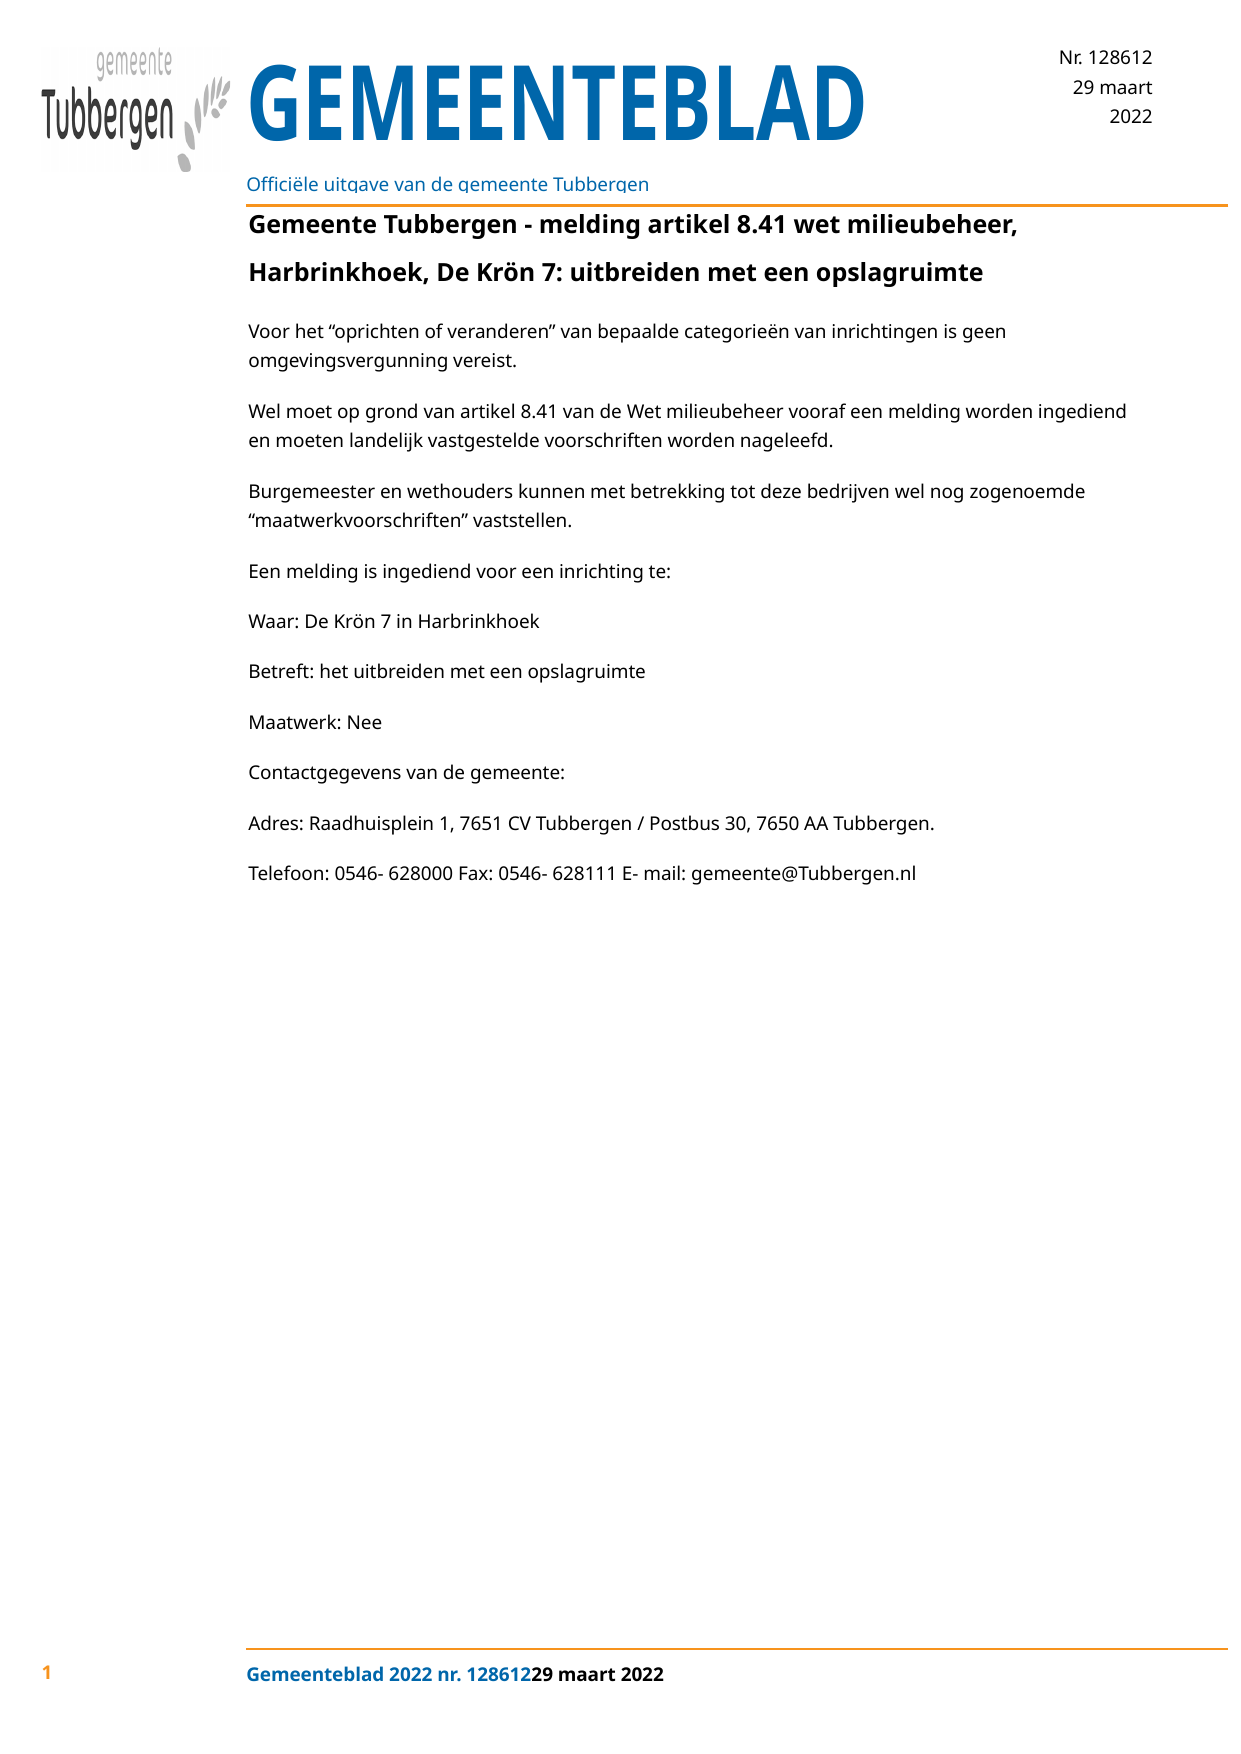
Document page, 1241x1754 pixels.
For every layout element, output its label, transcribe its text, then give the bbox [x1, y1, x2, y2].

text Burgemeester en wethouders kunnen met betrekking tot deze bedrijven wel nog zogenoemde “maatwerkvoorschriften” vaststellen. [248, 478, 1152, 533]
text Een melding is ingediend voor een inrichting te: [248, 558, 1152, 584]
text Wel moet op grond van artikel 8.41 van de Wet milieubeheer vooraf een melding worden ingediend en moeten landelijk vastgestelde voorschriften worden nageleefd. [248, 398, 1152, 453]
text Maatwerk: Nee [248, 709, 1152, 735]
picture [41, 47, 231, 172]
text Adres: Raadhuisplein 1, 7651 CV Tubbergen / Postbus 30, 7650 AA Tubbergen. [248, 810, 1152, 836]
text Contactgegevens van de gemeente: [248, 759, 1152, 785]
text Gemeente Tubbergen - melding artikel 8.41 wet milieubeheer, Harbrinkhoek, De Krön 7: uitbreiden met een opslagruimte [248, 207, 1152, 288]
text Telefoon: 0546- 628000 Fax: 0546- 628111 E- mail: gemeente@Tubbergen.nl [248, 860, 1152, 886]
text Voor het “oprichten of veranderen” van bepaalde categorieën van inrichtingen is geen omgevingsvergunning vereist. [248, 318, 1152, 373]
text Betreft: het uitbreiden met een opslagruimte [248, 659, 1152, 684]
text Waar: De Krön 7 in Harbrinkhoek [248, 608, 1152, 634]
